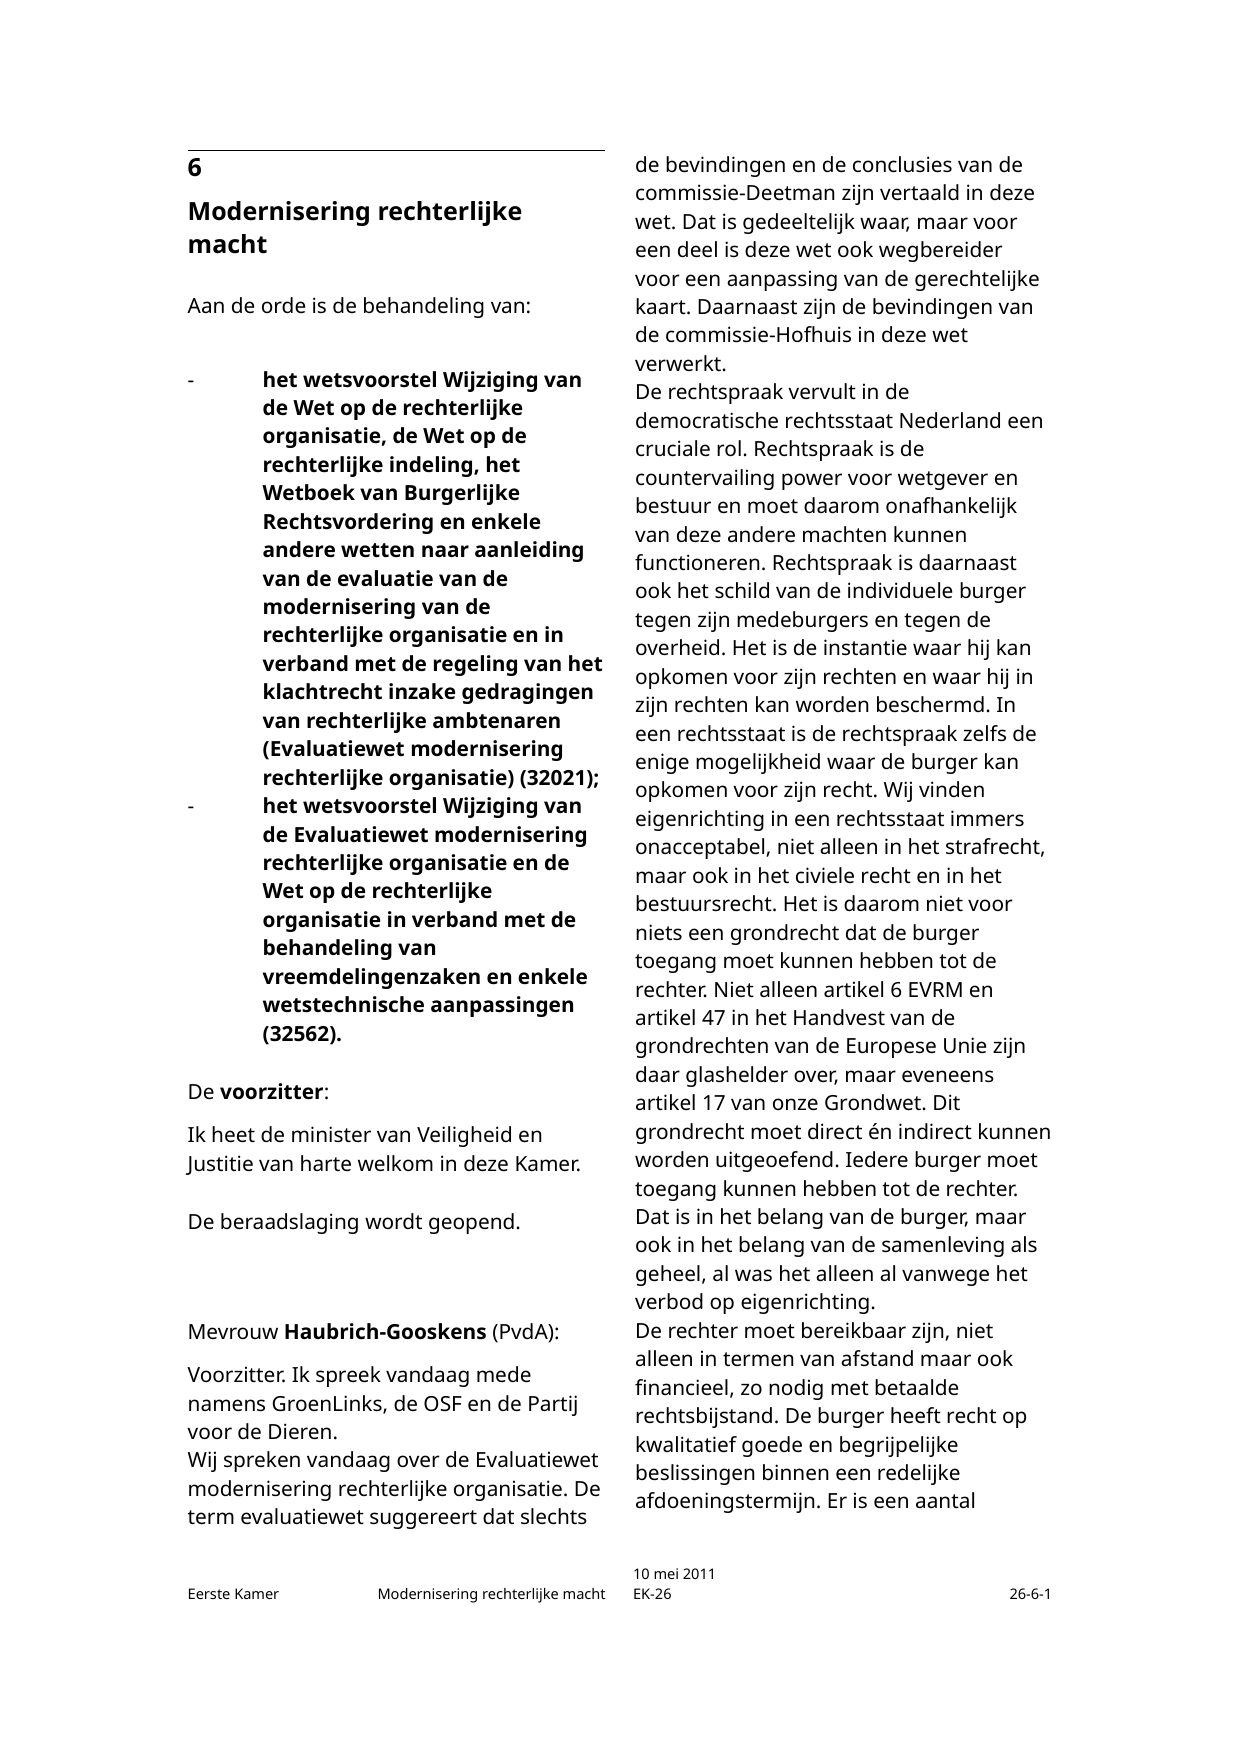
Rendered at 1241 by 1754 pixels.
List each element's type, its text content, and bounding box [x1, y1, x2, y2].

text Modernisering rechterlijke macht [187, 193, 605, 261]
text Mevrouw Haubrich-Gooskens (PvdA): [187, 1317, 605, 1345]
text Wij spreken vandaag over de Evaluatiewet modernisering rechterlijke organisatie. De term evaluatiewet suggereert dat slechts [187, 1446, 605, 1531]
text De rechter moet bereikbaar zijn, niet alleen in termen van afstand maar ook financieel, zo nodig met betaalde rechtsbijstand. De burger heeft recht op kwalitatief goede en begrijpelijke beslissingen binnen een redelijke afdoeningstermijn. Er is een aantal [635, 1316, 1053, 1515]
list het wetsvoorstel Wijziging van de Evaluatiewet modernisering rechterlijke organisatie en de Wet op de rechterlijke organisatie in verband met de behandeling van vreemdelingenzaken en enkele wetstechnische aanpassingen (32562). [187, 791, 605, 1047]
text Ik heet de minister van Veiligheid en Justitie van harte welkom in deze Kamer. [187, 1121, 605, 1177]
text De beraadslaging wordt geopend. [187, 1207, 605, 1236]
text Voorzitter. Ik spreek vandaag mede namens GroenLinks, de OSF en de Partij voor de Dieren. [187, 1360, 605, 1446]
text de bevindingen en de conclusies van de commissie-Deetman zijn vertaald in deze wet. Dat is gedeeltelijk waar, maar voor een deel is deze wet ook wegbereider voor een aanpassing van de gerechtelijke kaart. Daarnaast zijn de bevindingen van de commissie-Hofhuis in deze wet verwerkt. [635, 150, 1053, 377]
list het wetsvoorstel Wijziging van de Wet op de rechterlijke organisatie, de Wet op de rechterlijke indeling, het Wetboek van Burgerlijke Rechtsvordering en enkele andere wetten naar aanleiding van de evaluatie van de modernisering van de rechterlijke organisatie en in verband met de regeling van het klachtrecht inzake gedragingen van rechterlijke ambtenaren (Evaluatiewet modernisering rechterlijke organisatie) (32021); [187, 365, 605, 791]
text De rechtspraak vervult in de democratische rechtsstaat Nederland een cruciale rol. Rechtspraak is de countervailing power voor wetgever en bestuur en moet daarom onafhankelijk van deze andere machten kunnen functioneren. Rechtspraak is daarnaast ook het schild van de individuele burger tegen zijn medeburgers en tegen de overheid. Het is de instantie waar hij kan opkomen voor zijn rechten en waar hij in zijn rechten kan worden beschermd. In een rechtsstaat is de rechtspraak zelfs de enige mogelijkheid waar de burger kan opkomen voor zijn recht. Wij vinden eigenrichting in een rechtsstaat immers onacceptabel, niet alleen in het strafrecht, maar ook in het civiele recht en in het bestuursrecht. Het is daarom niet voor niets een grondrecht dat de burger toegang moet kunnen hebben tot de rechter. Niet alleen artikel 6 EVRM en artikel 47 in het Handvest van de grondrechten van de Europese Unie zijn daar glashelder over, maar eveneens artikel 17 van onze Grondwet. Dit grondrecht moet direct én indirect kunnen worden uitgeoefend. Iedere burger moet toegang kunnen hebben tot de rechter. Dat is in het belang van de burger, maar ook in het belang van de samenleving als geheel, al was het alleen al vanwege het verbod op eigenrichting. [635, 377, 1053, 1316]
text  [187, 1266, 605, 1294]
text Aan de orde is de behandeling van: [187, 291, 605, 320]
text De voorzitter: [187, 1077, 605, 1106]
text 6 [187, 151, 605, 184]
